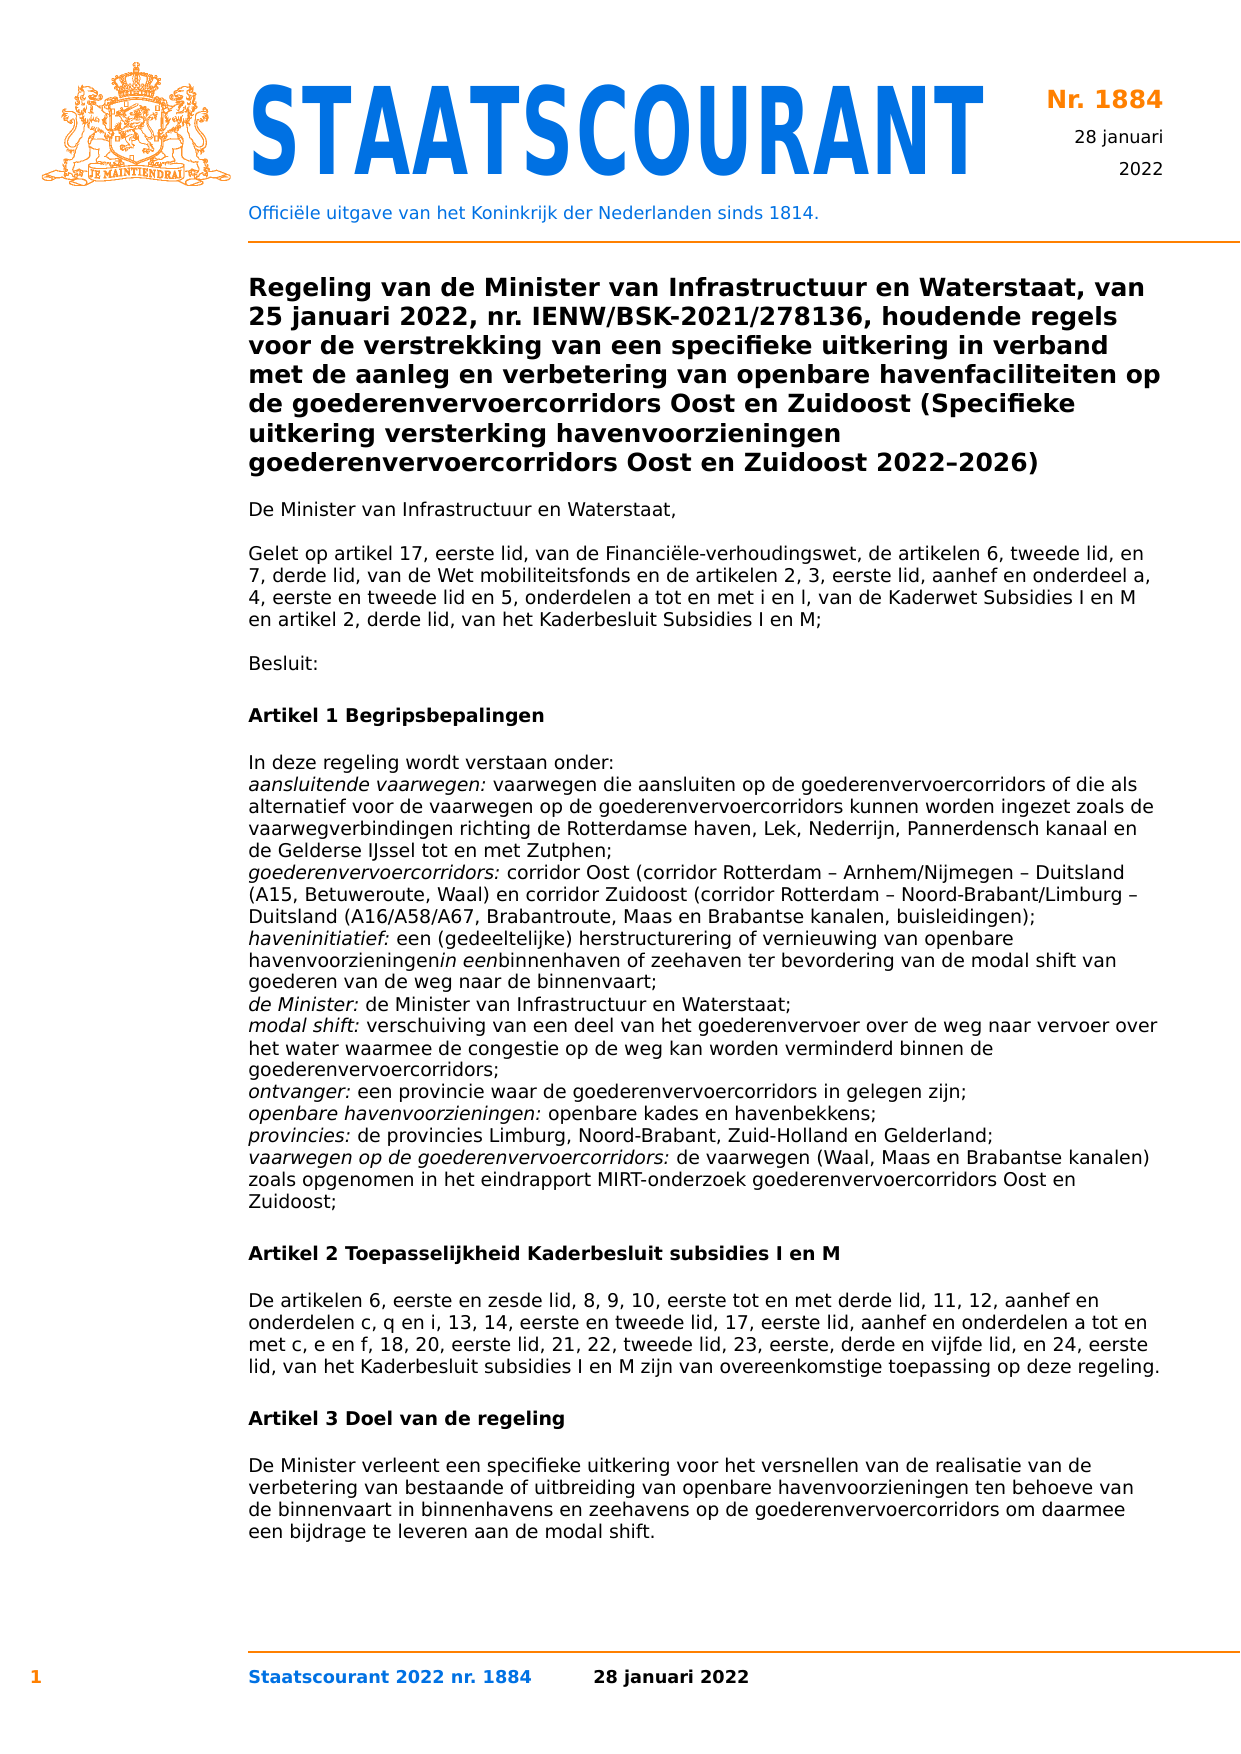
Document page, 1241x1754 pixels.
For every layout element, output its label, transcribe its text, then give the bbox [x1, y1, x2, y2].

picture [41, 62, 231, 186]
text provincies: de provincies Limburg, Noord-Brabant, Zuid-Holland en Gelderland; [248, 1125, 1163, 1147]
text haveninitiatief: een (gedeeltelijke) herstructurering of vernieuwing van openbare havenvoorzieningenin eenbinnenhaven of zeehaven ter bevordering van de modal shift van goederen van de weg naar de binnenvaart; [248, 927, 1163, 993]
text goederenvervoercorridors: corridor Oost (corridor Rotterdam – Arnhem/Nijmegen – Duitsland (A15, Betuweroute, Waal) en corridor Zuidoost (corridor Rotterdam – Noord-Brabant/Limburg – Duitsland (A16/A58/A67, Brabantroute, Maas en Brabantse kanalen, buisleidingen); [248, 862, 1163, 927]
text vaarwegen op de goederenvervoercorridors: de vaarwegen (Waal, Maas en Brabantse kanalen) zoals opgenomen in het eindrapport MIRT-onderzoek goederenvervoercorridors Oost en Zuidoost; [248, 1147, 1163, 1213]
subtitle Regeling van de Minister van Infrastructuur en Waterstaat, van 25 januari 2022, nr. IENW/BSK-2021/278136, houdende regels voor de verstrekking van een specifieke uitkering in verband met de aanleg en verbetering van openbare havenfaciliteiten op de goederenvervoercorridors Oost en Zuidoost (Specifieke uitkering versterking havenvoorzieningen goederenvervoercorridors Oost en Zuidoost 2022–2026) [248, 273, 1163, 477]
table_cell 28 januari [998, 121, 1240, 153]
text modal shift: verschuiving van een deel van het goederenvervoer over de weg naar vervoer over het water waarmee de congestie op de weg kan worden verminderd binnen de goederenvervoercorridors; [248, 1015, 1163, 1081]
text de Minister: de Minister van Infrastructuur en Waterstaat; [248, 993, 1163, 1015]
subtitle Artikel 2 Toepasselijkheid Kaderbesluit subsidies I en M [248, 1243, 1163, 1265]
table_cell 2022 [998, 153, 1240, 203]
table_header [25, 62, 248, 241]
table_cell Officiële uitgave van het Koninkrijk der Nederlanden sinds 1814. [248, 203, 1240, 241]
text Besluit: [248, 653, 1163, 675]
text De Minister van Infrastructuur en Waterstaat, [248, 499, 1163, 521]
table_header STAATSCOURANT [248, 62, 998, 203]
text ontvanger: een provincie waar de goederenvervoercorridors in gelegen zijn; [248, 1081, 1163, 1103]
subtitle Artikel 1 Begripsbepalingen [248, 705, 1163, 727]
text openbare havenvoorzieningen: openbare kades en havenbekkens; [248, 1103, 1163, 1125]
table_header Nr. 1884 [998, 62, 1240, 121]
text De artikelen 6, eerste en zesde lid, 8, 9, 10, eerste tot en met derde lid, 11, 12, aanhef en onderdelen c, q en i, 13, 14, eerste en tweede lid, 17, eerste lid, aanhef en onderdelen a tot en met c, e en f, 18, 20, eerste lid, 21, 22, tweede lid, 23, eerste, derde en vijfde lid, en 24, eerste lid, van het Kaderbesluit subsidies I en M zijn van overeenkomstige toepassing op deze regeling. [248, 1290, 1163, 1378]
text De Minister verleent een specifieke uitkering voor het versnellen van de realisatie van de verbetering van bestaande of uitbreiding van openbare havenvoorzieningen ten behoeve van de binnenvaart in binnenhavens en zeehavens op de goederenvervoercorridors om daarmee een bijdrage te leveren aan de modal shift. [248, 1455, 1163, 1543]
subtitle Artikel 3 Doel van de regeling [248, 1408, 1163, 1430]
text In deze regeling wordt verstaan onder: [248, 752, 1163, 774]
text Gelet op artikel 17, eerste lid, van de Financiële-verhoudingswet, de artikelen 6, tweede lid, en 7, derde lid, van de Wet mobiliteitsfonds en de artikelen 2, 3, eerste lid, aanhef en onderdeel a, 4, eerste en tweede lid en 5, onderdelen a tot en met i en l, van de Kaderwet Subsidies I en M en artikel 2, derde lid, van het Kaderbesluit Subsidies I en M; [248, 543, 1163, 631]
text aansluitende vaarwegen: vaarwegen die aansluiten op de goederenvervoercorridors of die als alternatief voor de vaarwegen op de goederenvervoercorridors kunnen worden ingezet zoals de vaarwegverbindingen richting de Rotterdamse haven, Lek, Nederrijn, Pannerdensch kanaal en de Gelderse IJssel tot en met Zutphen; [248, 774, 1163, 862]
